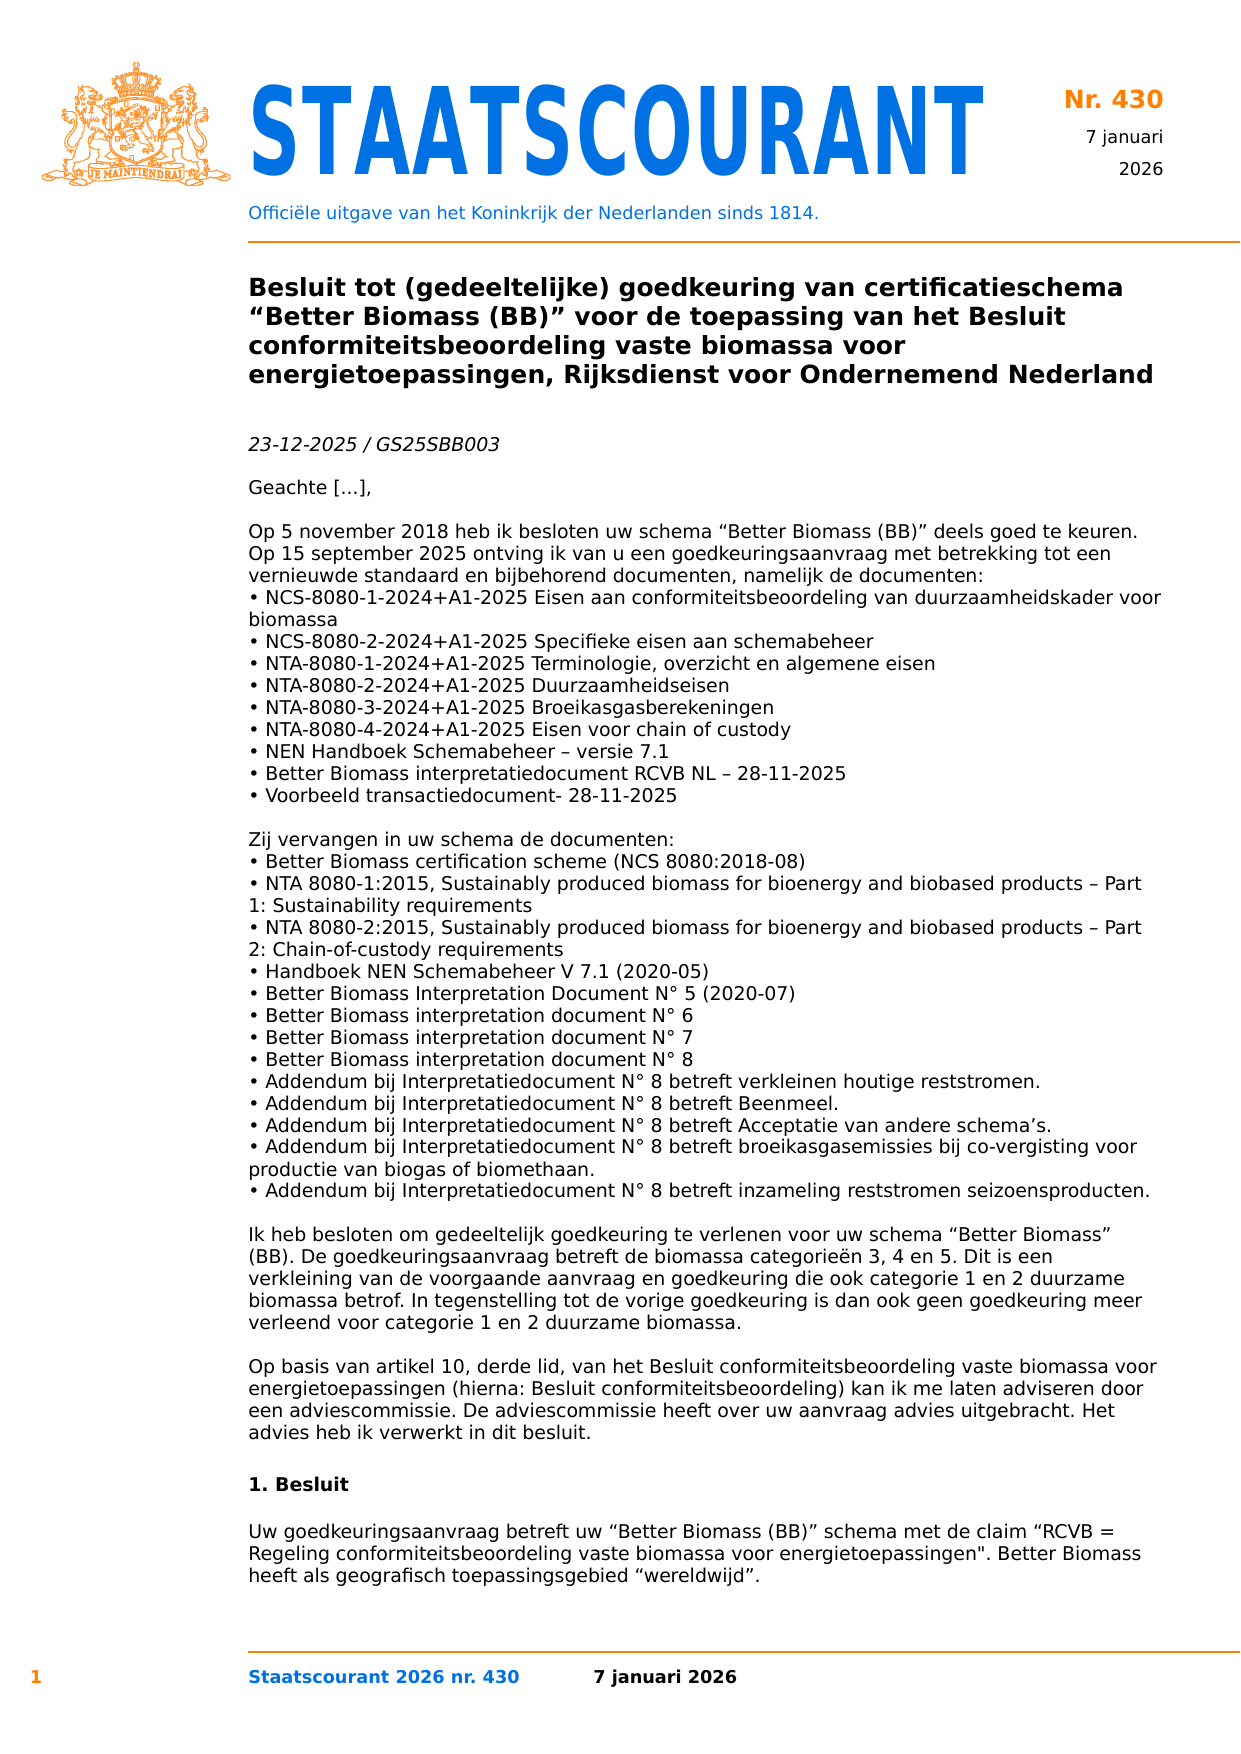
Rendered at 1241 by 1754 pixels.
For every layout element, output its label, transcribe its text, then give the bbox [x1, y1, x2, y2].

text • NTA 8080-2:2015, Sustainably produced biomass for bioenergy and biobased products – Part 2: Chain-of-custody requirements [248, 917, 1163, 961]
text Op 5 november 2018 heb ik besloten uw schema “Better Biomass (BB)” deels goed te keuren. Op 15 september 2025 ontving ik van u een goedkeuringsaanvraag met betrekking tot een vernieuwde standaard en bijbehorend documenten, namelijk de documenten: [248, 521, 1163, 587]
text • Better Biomass Interpretation Document N° 5 (2020-07) [248, 983, 1163, 1004]
text • NTA-8080-4-2024+A1-2025 Eisen voor chain of custody [248, 719, 1163, 741]
picture [41, 62, 231, 186]
text • Better Biomass interpretatiedocument RCVB NL – 28-11-2025 [248, 763, 1163, 785]
text • NCS-8080-1-2024+A1-2025 Eisen aan conformiteitsbeoordeling van duurzaamheidskader voor biomassa [248, 587, 1163, 631]
text Zij vervangen in uw schema de documenten: [248, 829, 1163, 851]
table_header [25, 62, 248, 241]
text • Addendum bij Interpretatiedocument N° 8 betreft verkleinen houtige reststromen. [248, 1071, 1163, 1092]
text • NTA-8080-2-2024+A1-2025 Duurzaamheidseisen [248, 675, 1163, 697]
subtitle Besluit tot (gedeeltelijke) goedkeuring van certificatieschema “Better Biomass (BB)” voor de toepassing van het Besluit conformiteitsbeoordeling vaste biomassa voor energietoepassingen, Rijksdienst voor Ondernemend Nederland [248, 273, 1163, 390]
text • Better Biomass certification scheme (NCS 8080:2018-08) [248, 851, 1163, 873]
text • Better Biomass interpretation document N° 8 [248, 1048, 1163, 1071]
text Op basis van artikel 10, derde lid, van het Besluit conformiteitsbeoordeling vaste biomassa voor energietoepassingen (hierna: Besluit conformiteitsbeoordeling) kan ik me laten adviseren door een adviescommissie. De adviescommissie heeft over uw aanvraag advies uitgebracht. Het advies heb ik verwerkt in dit besluit. [248, 1356, 1163, 1444]
text Uw goedkeuringsaanvraag betreft uw “Better Biomass (BB)” schema met de claim “RCVB = Regeling conformiteitsbeoordeling vaste biomassa voor energietoepassingen". Better Biomass heeft als geografisch toepassingsgebied “wereldwijd”. [248, 1521, 1163, 1587]
text • Better Biomass interpretation document N° 6 [248, 1004, 1163, 1027]
text • Addendum bij Interpretatiedocument N° 8 betreft Acceptatie van andere schema’s. [248, 1114, 1163, 1136]
text • NTA 8080-1:2015, Sustainably produced biomass for bioenergy and biobased products – Part 1: Sustainability requirements [248, 873, 1163, 917]
table_cell 7 januari [998, 121, 1240, 153]
text Ik heb besloten om gedeeltelijk goedkeuring te verlenen voor uw schema “Better Biomass” (BB). De goedkeuringsaanvraag betreft de biomassa categorieën 3, 4 en 5. Dit is een verkleining van de voorgaande aanvraag en goedkeuring die ook categorie 1 en 2 duurzame biomassa betrof. In tegenstelling tot de vorige goedkeuring is dan ook geen goedkeuring meer verleend voor categorie 1 en 2 duurzame biomassa. [248, 1224, 1163, 1334]
text • Addendum bij Interpretatiedocument N° 8 betreft Beenmeel. [248, 1092, 1163, 1114]
table_header Nr. 430 [998, 62, 1240, 121]
text • Addendum bij Interpretatiedocument N° 8 betreft inzameling reststromen seizoensproducten. [248, 1180, 1163, 1202]
text • NTA-8080-3-2024+A1-2025 Broeikasgasberekeningen [248, 697, 1163, 719]
text 23-12-2025 / GS25SBB003 [248, 433, 1163, 455]
text • Voorbeeld transactiedocument- 28-11-2025 [248, 785, 1163, 807]
text Geachte [...], [248, 477, 1163, 499]
text • Better Biomass interpretation document N° 7 [248, 1027, 1163, 1048]
text • NEN Handboek Schemabeheer – versie 7.1 [248, 741, 1163, 763]
text • Addendum bij Interpretatiedocument N° 8 betreft broeikasgasemissies bij co-vergisting voor productie van biogas of biomethaan. [248, 1136, 1163, 1180]
text • Handboek NEN Schemabeheer V 7.1 (2020-05) [248, 961, 1163, 983]
table_cell Officiële uitgave van het Koninkrijk der Nederlanden sinds 1814. [248, 203, 1240, 241]
table_header STAATSCOURANT [248, 62, 998, 203]
text • NCS-8080-2-2024+A1-2025 Specifieke eisen aan schemabeheer [248, 631, 1163, 653]
table_cell 2026 [998, 153, 1240, 203]
text • NTA-8080-1-2024+A1-2025 Terminologie, overzicht en algemene eisen [248, 653, 1163, 675]
subtitle 1. Besluit [248, 1474, 1163, 1496]
